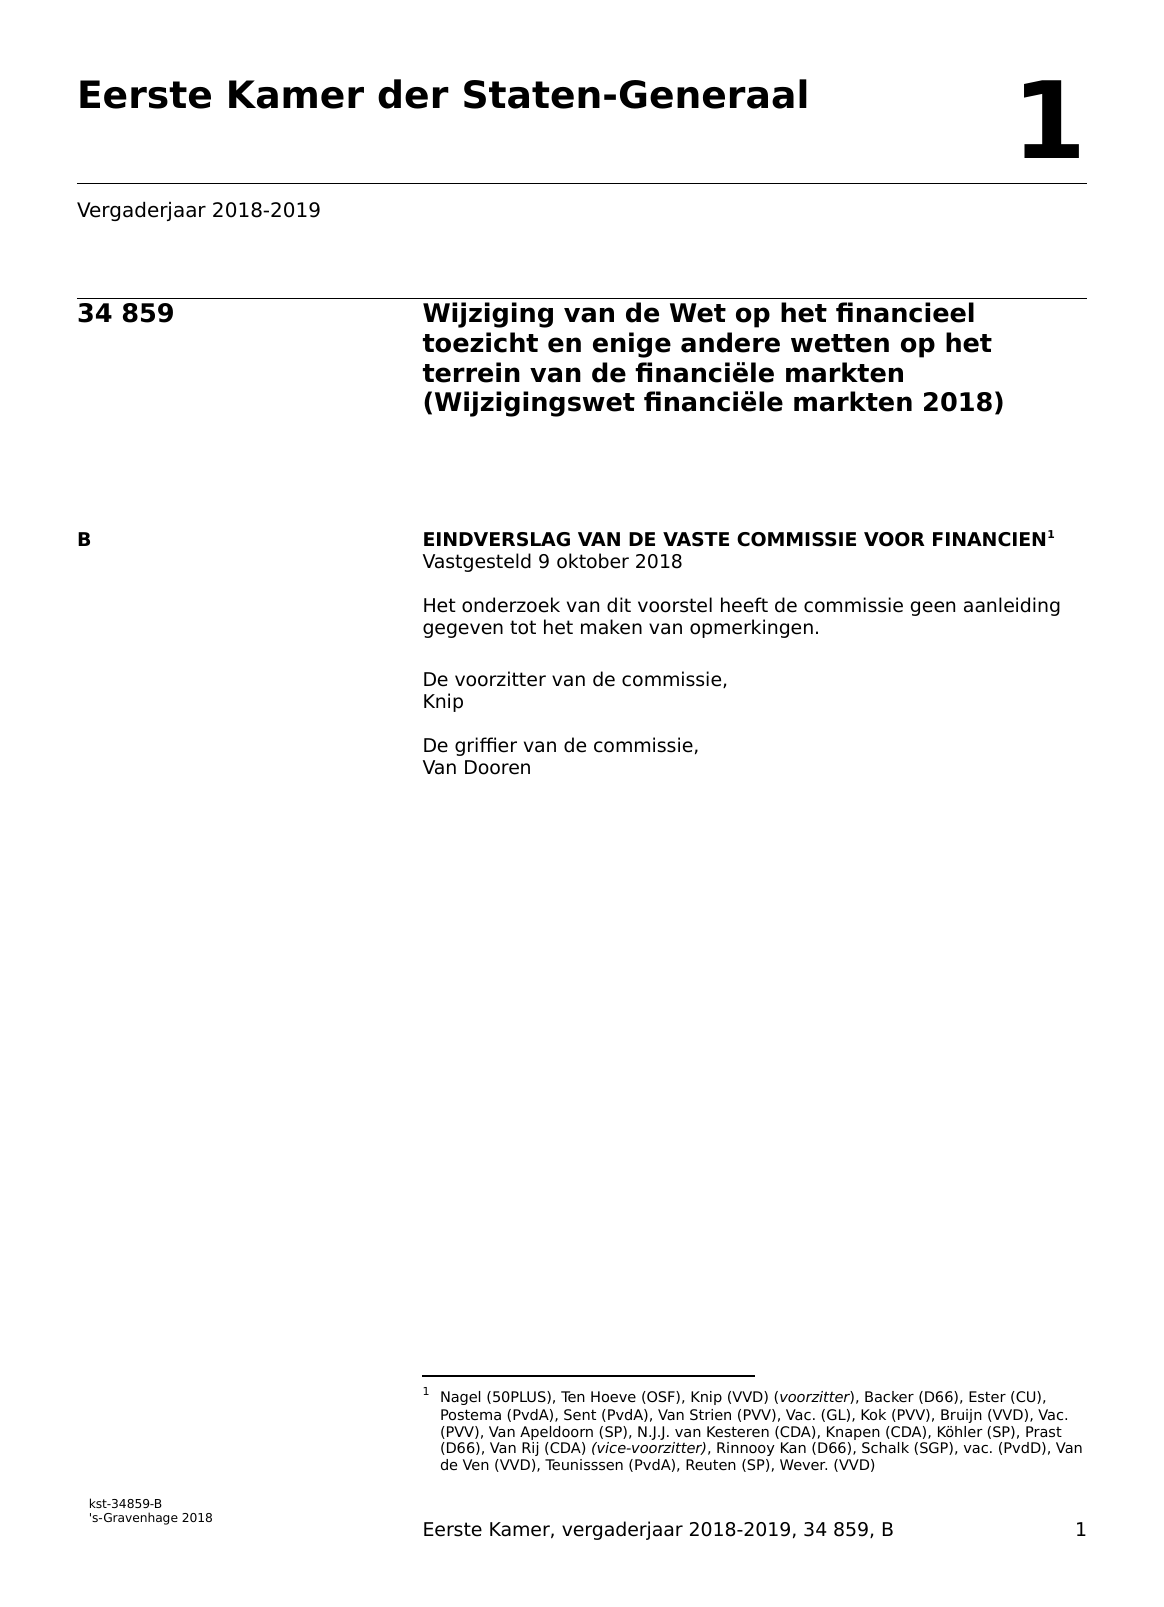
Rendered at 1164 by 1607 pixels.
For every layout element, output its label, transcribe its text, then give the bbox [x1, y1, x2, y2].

text kst-34859-B [88, 1497, 323, 1511]
table_cell Vergaderjaar 2018-2019 [77, 184, 1087, 298]
text Nagel (50PLUS), Ten Hoeve (OSF), Knip (VVD) (voorzitter), Backer (D66), Ester (CU), Postema (PvdA), Sent (PvdA), Van Strien (PVV), Vac. (GL), Kok (PVV), Bruijn (VVD), Vac. (PVV), Van Apeldoorn (SP), N.J.J. van Kesteren (CDA), Knapen (CDA), Köhler (SP), Prast (D66), Van Rij (CDA) (vice-voorzitter), Rinnooy Kan (D66), Schalk (SGP), vac. (PvdD), Van de Ven (VVD), Teunisssen (PvdA), Reuten (SP), Wever. (VVD) [422, 1385, 1087, 1474]
text De griffier van de commissie, Van Dooren [422, 735, 1087, 779]
table_header 1 [886, 59, 1087, 183]
text 's-Gravenhage 2018 [88, 1511, 323, 1525]
table_header Eerste Kamer der Staten-Generaal [77, 59, 886, 183]
text De voorzitter van de commissie, Knip [422, 669, 1087, 713]
text Vastgesteld 9 oktober 2018 [422, 551, 1087, 573]
subtitle B EINDVERSLAG VAN DE VASTE COMMISSIE VOOR FINANCIEN [77, 529, 1087, 551]
text Het onderzoek van dit voorstel heeft de commissie geen aanleiding gegeven tot het maken van opmerkingen. [422, 595, 1087, 639]
subtitle 34 859 Wijziging van de Wet op het financieel toezicht en enige andere wetten op het terrein van de financiële markten (Wijzigingswet financiële markten 2018) [77, 299, 1087, 418]
